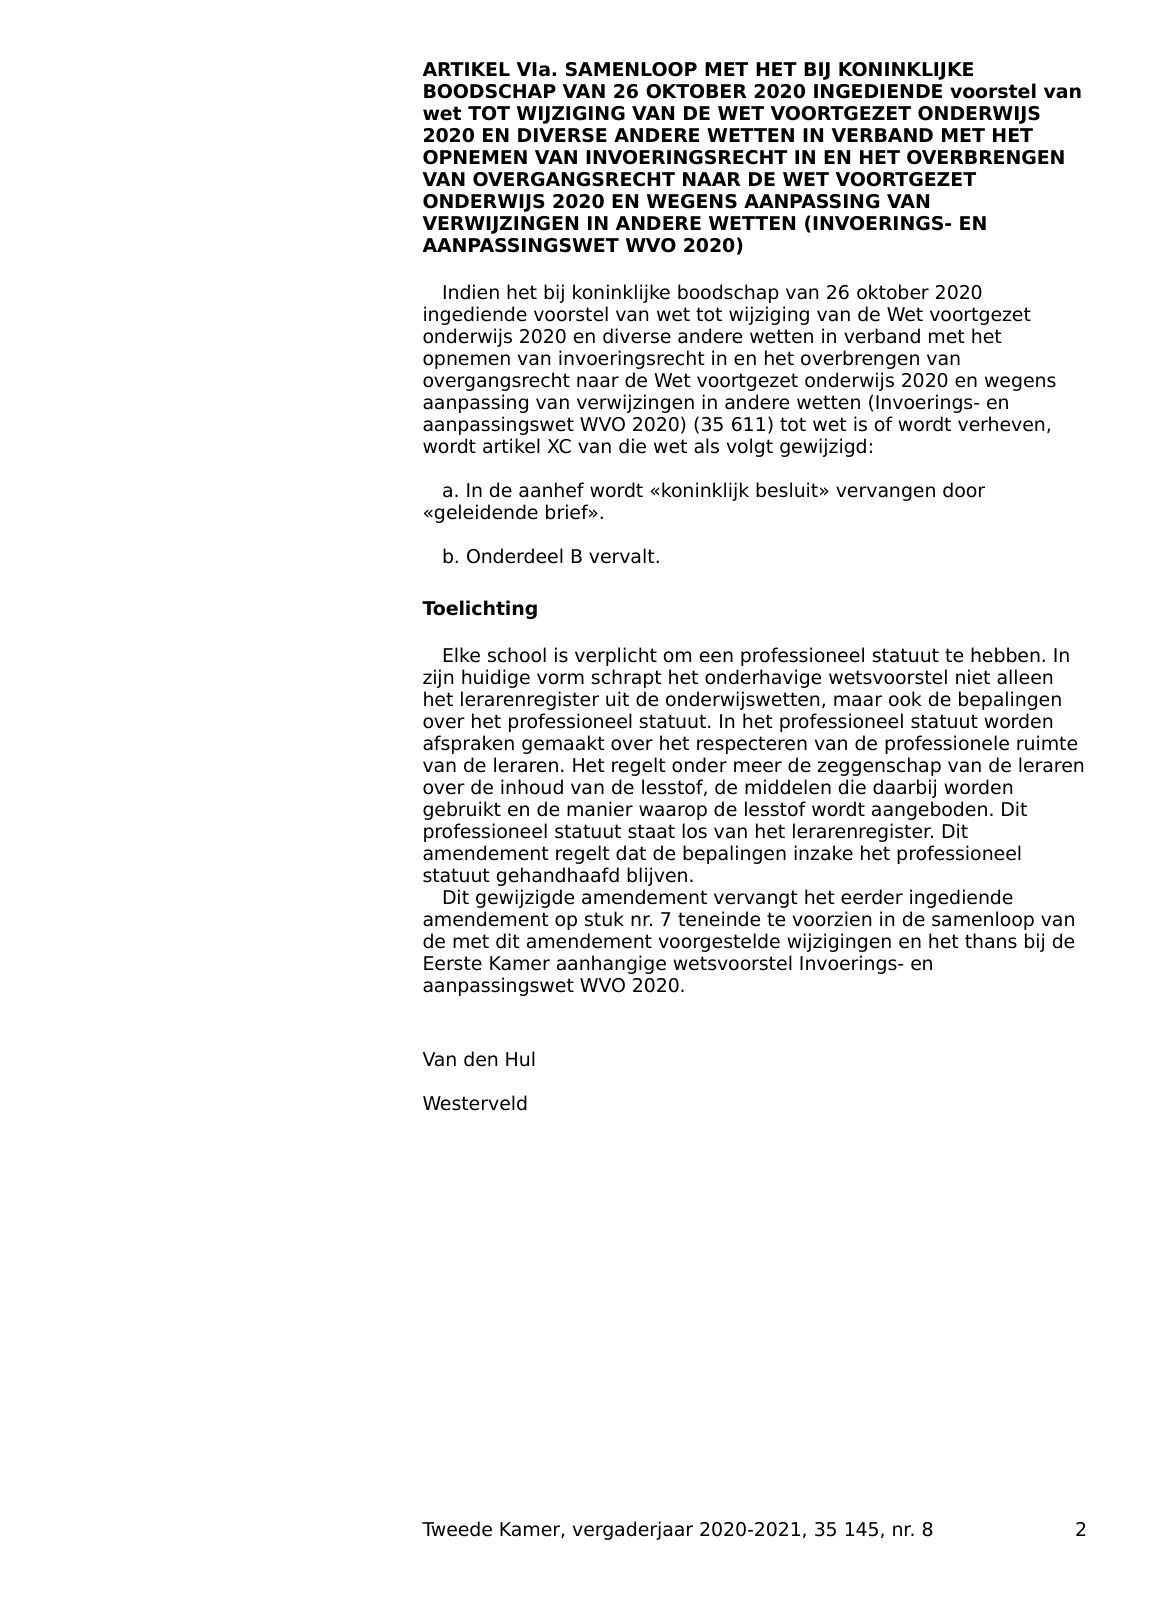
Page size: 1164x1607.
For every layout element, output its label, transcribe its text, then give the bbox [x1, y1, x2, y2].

text Dit gewijzigde amendement vervangt het eerder ingediende amendement op stuk nr. 7 teneinde te voorzien in de samenloop van de met dit amendement voorgestelde wijzigingen en het thans bij de Eerste Kamer aanhangige wetsvoorstel Invoerings- en aanpassingswet WVO 2020. [422, 887, 1087, 997]
text Van den Hul Westerveld [422, 1027, 1087, 1114]
subtitle Toelichting [422, 598, 1087, 620]
text a. In de aanhef wordt «koninklijk besluit» vervangen door «geleidende brief». [422, 480, 1087, 524]
text Indien het bij koninklijke boodschap van 26 oktober 2020 ingediende voorstel van wet tot wijziging van de Wet voortgezet onderwijs 2020 en diverse andere wetten in verband met het opnemen van invoeringsrecht in en het overbrengen van overgangsrecht naar de Wet voortgezet onderwijs 2020 en wegens aanpassing van verwijzingen in andere wetten (Invoerings- en aanpassingswet WVO 2020) (35 611) tot wet is of wordt verheven, wordt artikel XC van die wet als volgt gewijzigd: [422, 282, 1087, 458]
subtitle ARTIKEL VIa. SAMENLOOP MET HET BIJ KONINKLIJKE BOODSCHAP VAN 26 OKTOBER 2020 INGEDIENDE voorstel van wet TOT WIJZIGING VAN DE WET VOORTGEZET ONDERWIJS 2020 EN DIVERSE ANDERE WETTEN IN VERBAND MET HET OPNEMEN VAN INVOERINGSRECHT IN EN HET OVERBRENGEN VAN OVERGANGSRECHT NAAR DE WET VOORTGEZET ONDERWIJS 2020 EN WEGENS AANPASSING VAN VERWIJZINGEN IN ANDERE WETTEN (INVOERINGS- EN AANPASSINGSWET WVO 2020) [422, 59, 1087, 257]
text b. Onderdeel B vervalt. [422, 546, 1087, 568]
text Elke school is verplicht om een professioneel statuut te hebben. In zijn huidige vorm schrapt het onderhavige wetsvoorstel niet alleen het lerarenregister uit de onderwijswetten, maar ook de bepalingen over het professioneel statuut. In het professioneel statuut worden afspraken gemaakt over het respecteren van de professionele ruimte van de leraren. Het regelt onder meer de zeggenschap van de leraren over de inhoud van de lesstof, de middelen die daarbij worden gebruikt en de manier waarop de lesstof wordt aangeboden. Dit professioneel statuut staat los van het lerarenregister. Dit amendement regelt dat de bepalingen inzake het professioneel statuut gehandhaafd blijven. [422, 645, 1087, 887]
